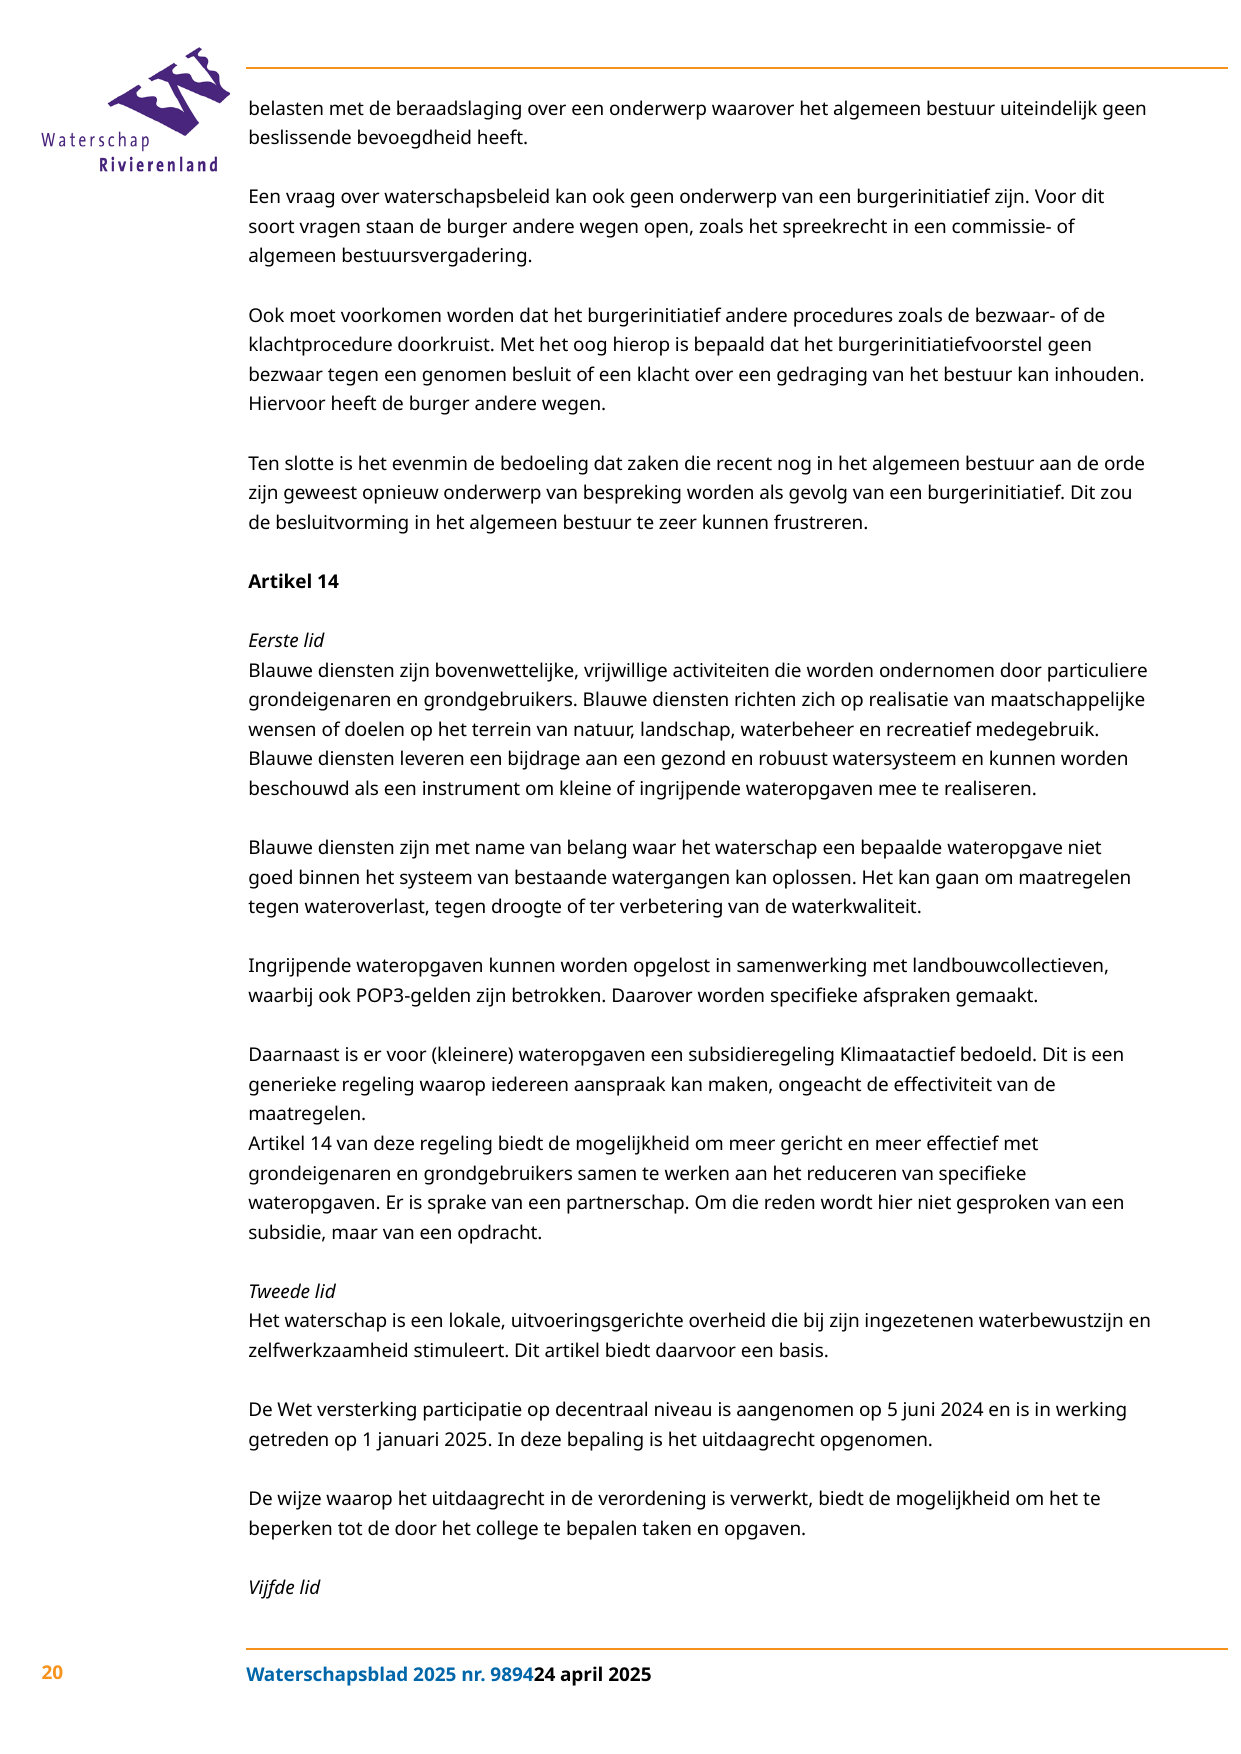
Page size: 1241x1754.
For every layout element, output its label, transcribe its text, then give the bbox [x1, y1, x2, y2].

picture [41, 47, 231, 172]
text Ook moet voorkomen worden dat het burgerinitiatief andere procedures zoals de bezwaar- of de klachtprocedure doorkruist. Met het oog hierop is bepaald dat het burgerinitiatiefvoorstel geen bezwaar tegen een genomen besluit of een klacht over een gedraging van het bestuur kan inhouden. Hiervoor heeft de burger andere wegen. [248, 302, 1152, 416]
text Ten slotte is het evenmin de bedoeling dat zaken die recent nog in het algemeen bestuur aan de orde zijn geweest opnieuw onderwerp van bespreking worden als gevolg van een burgerinitiatief. Dit zou de besluitvorming in het algemeen bestuur te zeer kunnen frustreren. [248, 450, 1152, 535]
text De Wet versterking participatie op decentraal niveau is aangenomen op 5 juni 2024 en is in werking getreden op 1 januari 2025. In deze bepaling is het uitdaagrecht opgenomen. [248, 1396, 1152, 1452]
text Blauwe diensten zijn bovenwettelijke, vrijwillige activiteiten die worden ondernomen door particuliere grondeigenaren en grondgebruikers. Blauwe diensten richten zich op realisatie van maatschappelijke wensen of doelen op het terrein van natuur, landschap, waterbeheer en recreatief medegebruik. Blauwe diensten leveren een bijdrage aan een gezond en robuust watersysteem en kunnen worden beschouwd als een instrument om kleine of ingrijpende wateropgaven mee te realiseren. [248, 657, 1152, 801]
text Vijfde lid [248, 1574, 1152, 1600]
text belasten met de beraadslaging over een onderwerp waarover het algemeen bestuur uiteindelijk geen beslissende bevoegdheid heeft. [248, 95, 1152, 150]
text Artikel 14 van deze regeling biedt de mogelijkheid om meer gericht en meer effectief met grondeigenaren en grondgebruikers samen te werken aan het reduceren van specifieke wateropgaven. Er is sprake van een partnerschap. Om die reden wordt hier niet gesproken van een subsidie, maar van een opdracht. [248, 1130, 1152, 1245]
text Artikel 14 [248, 568, 1152, 594]
text Daarnaast is er voor (kleinere) wateropgaven een subsidieregeling Klimaatactief bedoeld. Dit is een generieke regeling waarop iedereen aanspraak kan maken, ongeacht de effectiviteit van de maatregelen. [248, 1041, 1152, 1126]
text Tweede lid [248, 1278, 1152, 1304]
text Eerste lid [248, 627, 1152, 653]
text Het waterschap is een lokale, uitvoeringsgerichte overheid die bij zijn ingezetenen waterbewustzijn en zelfwerkzaamheid stimuleert. Dit artikel biedt daarvoor een basis. [248, 1308, 1152, 1363]
text De wijze waarop het uitdaagrecht in de verordening is verwerkt, biedt de mogelijkheid om het te beperken tot de door het college te bepalen taken en opgaven. [248, 1485, 1152, 1541]
text Ingrijpende wateropgaven kunnen worden opgelost in samenwerking met landbouwcollectieven, waarbij ook POP3-gelden zijn betrokken. Daarover worden specifieke afspraken gemaakt. [248, 953, 1152, 1008]
text Een vraag over waterschapsbeleid kan ook geen onderwerp van een burgerinitiatief zijn. Voor dit soort vragen staan de burger andere wegen open, zoals het spreekrecht in een commissie- of algemeen bestuursvergadering. [248, 183, 1152, 268]
text Blauwe diensten zijn met name van belang waar het waterschap een bepaalde wateropgave niet goed binnen het systeem van bestaande watergangen kan oplossen. Het kan gaan om maatregelen tegen wateroverlast, tegen droogte of ter verbetering van de waterkwaliteit. [248, 834, 1152, 919]
